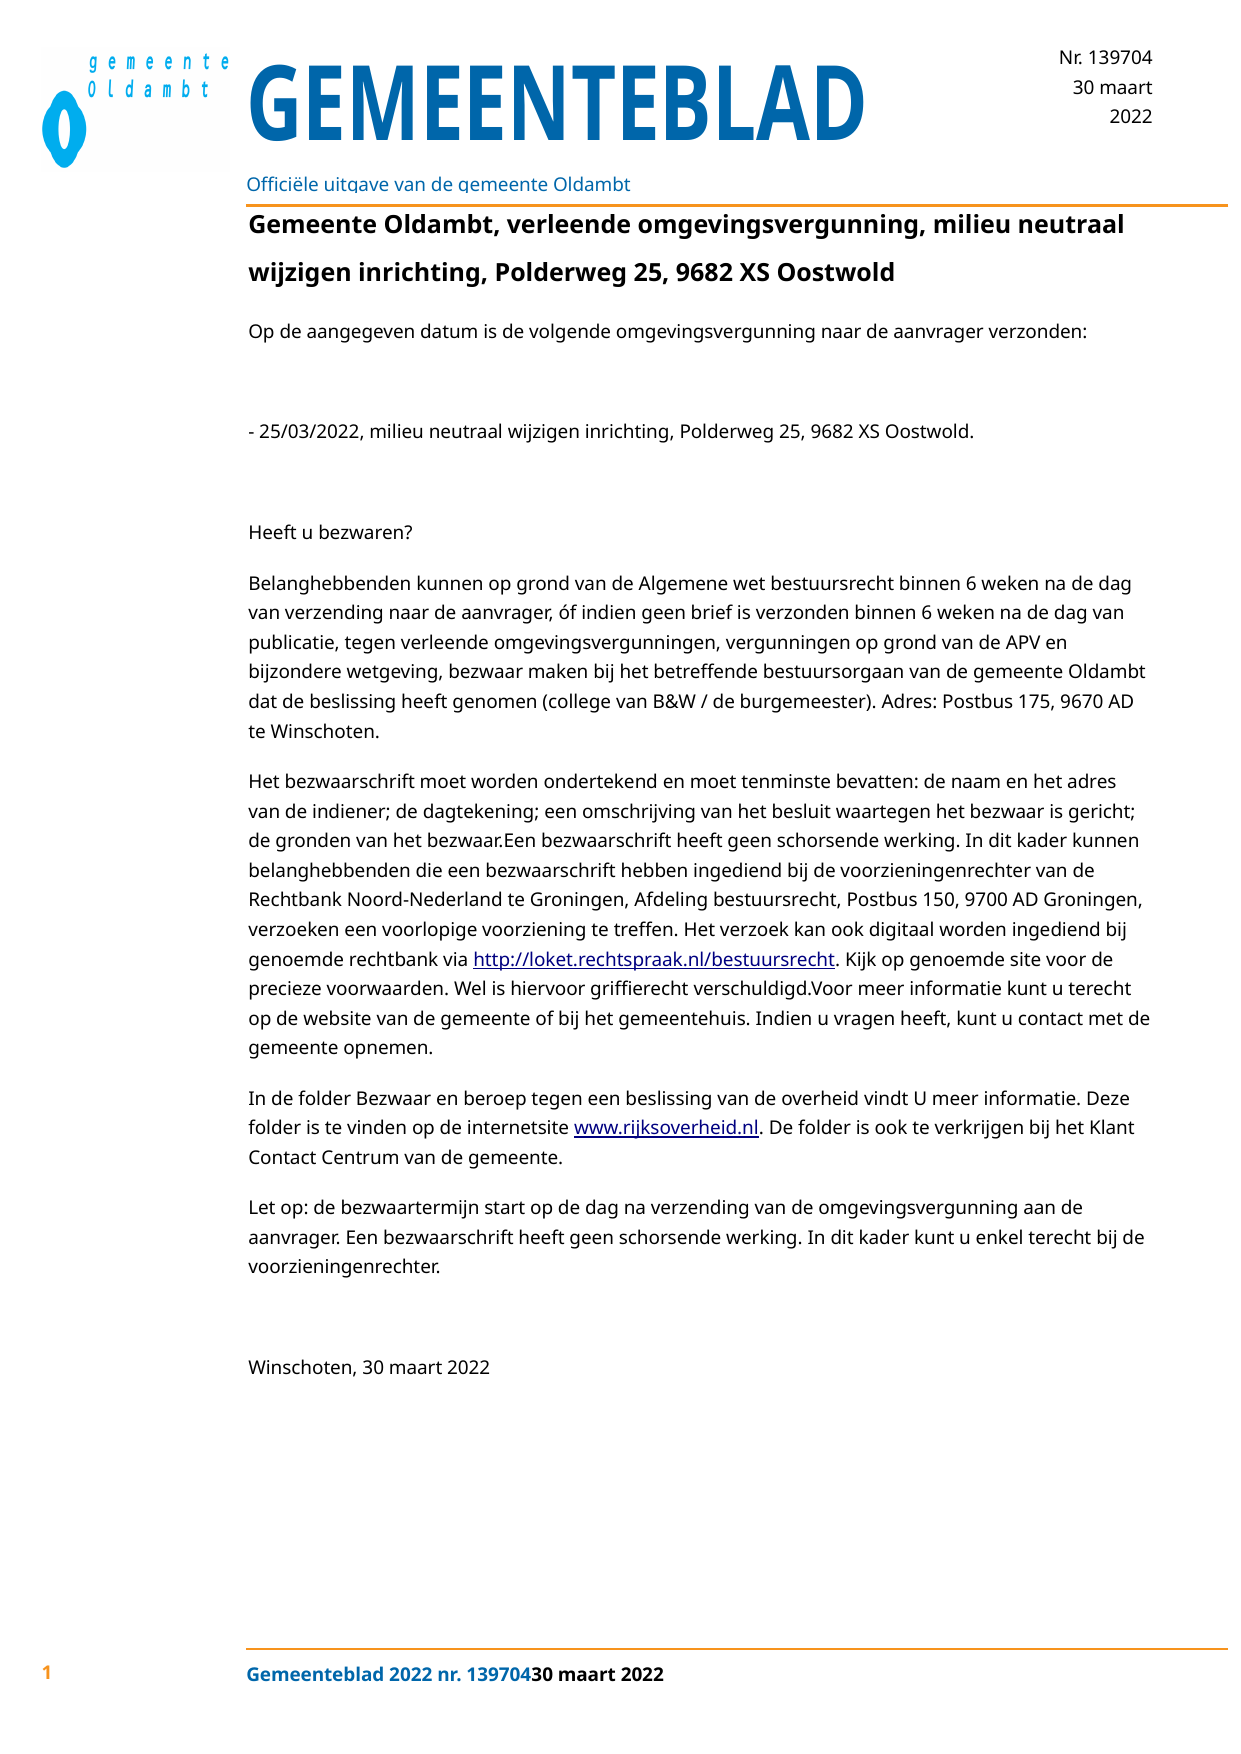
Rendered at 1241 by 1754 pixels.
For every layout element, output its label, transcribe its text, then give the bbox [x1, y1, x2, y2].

text Let op: de bezwaartermijn start op de dag na verzending van de omgevingsvergunning aan de aanvrager. Een bezwaarschrift heeft geen schorsende werking. In dit kader kunt u enkel terecht bij de voorzieningenrechter. [248, 1194, 1152, 1279]
text Gemeente Oldambt, verleende omgevingsvergunning, milieu neutraal wijzigen inrichting, Polderweg 25, 9682 XS Oostwold [248, 207, 1152, 288]
text Het bezwaarschrift moet worden ondertekend en moet tenminste bevatten: de naam en het adres van de indiener; de dagtekening; een omschrijving van het besluit waartegen het bezwaar is gericht; de gronden van het bezwaar.Een bezwaarschrift heeft geen schorsende werking. In dit kader kunnen belanghebbenden die een bezwaarschrift hebben ingediend bij de voorzieningenrechter van de Rechtbank Noord-Nederland te Groningen, Afdeling bestuursrecht, Postbus 150, 9700 AD Groningen, verzoeken een voorlopige voorziening te treffen. Het verzoek kan ook digitaal worden ingediend bij genoemde rechtbank via http://loket.rechtspraak.nl/bestuursrecht. Kijk op genoemde site voor de precieze voorwaarden. Wel is hiervoor griffierecht verschuldigd.Voor meer informatie kunt u terecht op de website van de gemeente of bij het gemeentehuis. Indien u vragen heeft, kunt u contact met de gemeente opnemen. [248, 768, 1152, 1060]
text Heeft u bezwaren? [248, 519, 1152, 545]
text - 25/03/2022, milieu neutraal wijzigen inrichting, Polderweg 25, 9682 XS Oostwold. [248, 419, 1152, 444]
text Winschoten, 30 maart 2022 [248, 1354, 1152, 1380]
text In de folder Bezwaar en beroep tegen een beslissing van de overheid vindt U meer informatie. Deze folder is te vinden op de internetsite www.rijksoverheid.nl. De folder is ook te verkrijgen bij het Klant Contact Centrum van de gemeente. [248, 1085, 1152, 1170]
text Op de aangegeven datum is de volgende omgevingsvergunning naar de aanvrager verzonden: [248, 318, 1152, 344]
picture [41, 47, 231, 172]
text Belanghebbenden kunnen op grond van de Algemene wet bestuursrecht binnen 6 weken na de dag van verzending naar de aanvrager, óf indien geen brief is verzonden binnen 6 weken na de dag van publicatie, tegen verleende omgevingsvergunningen, vergunningen op grond van de APV en bijzondere wetgeving, bezwaar maken bij het betreffende bestuursorgaan van de gemeente Oldambt dat de beslissing heeft genomen (college van B&W / de burgemeester). Adres: Postbus 175, 9670 AD te Winschoten. [248, 570, 1152, 744]
